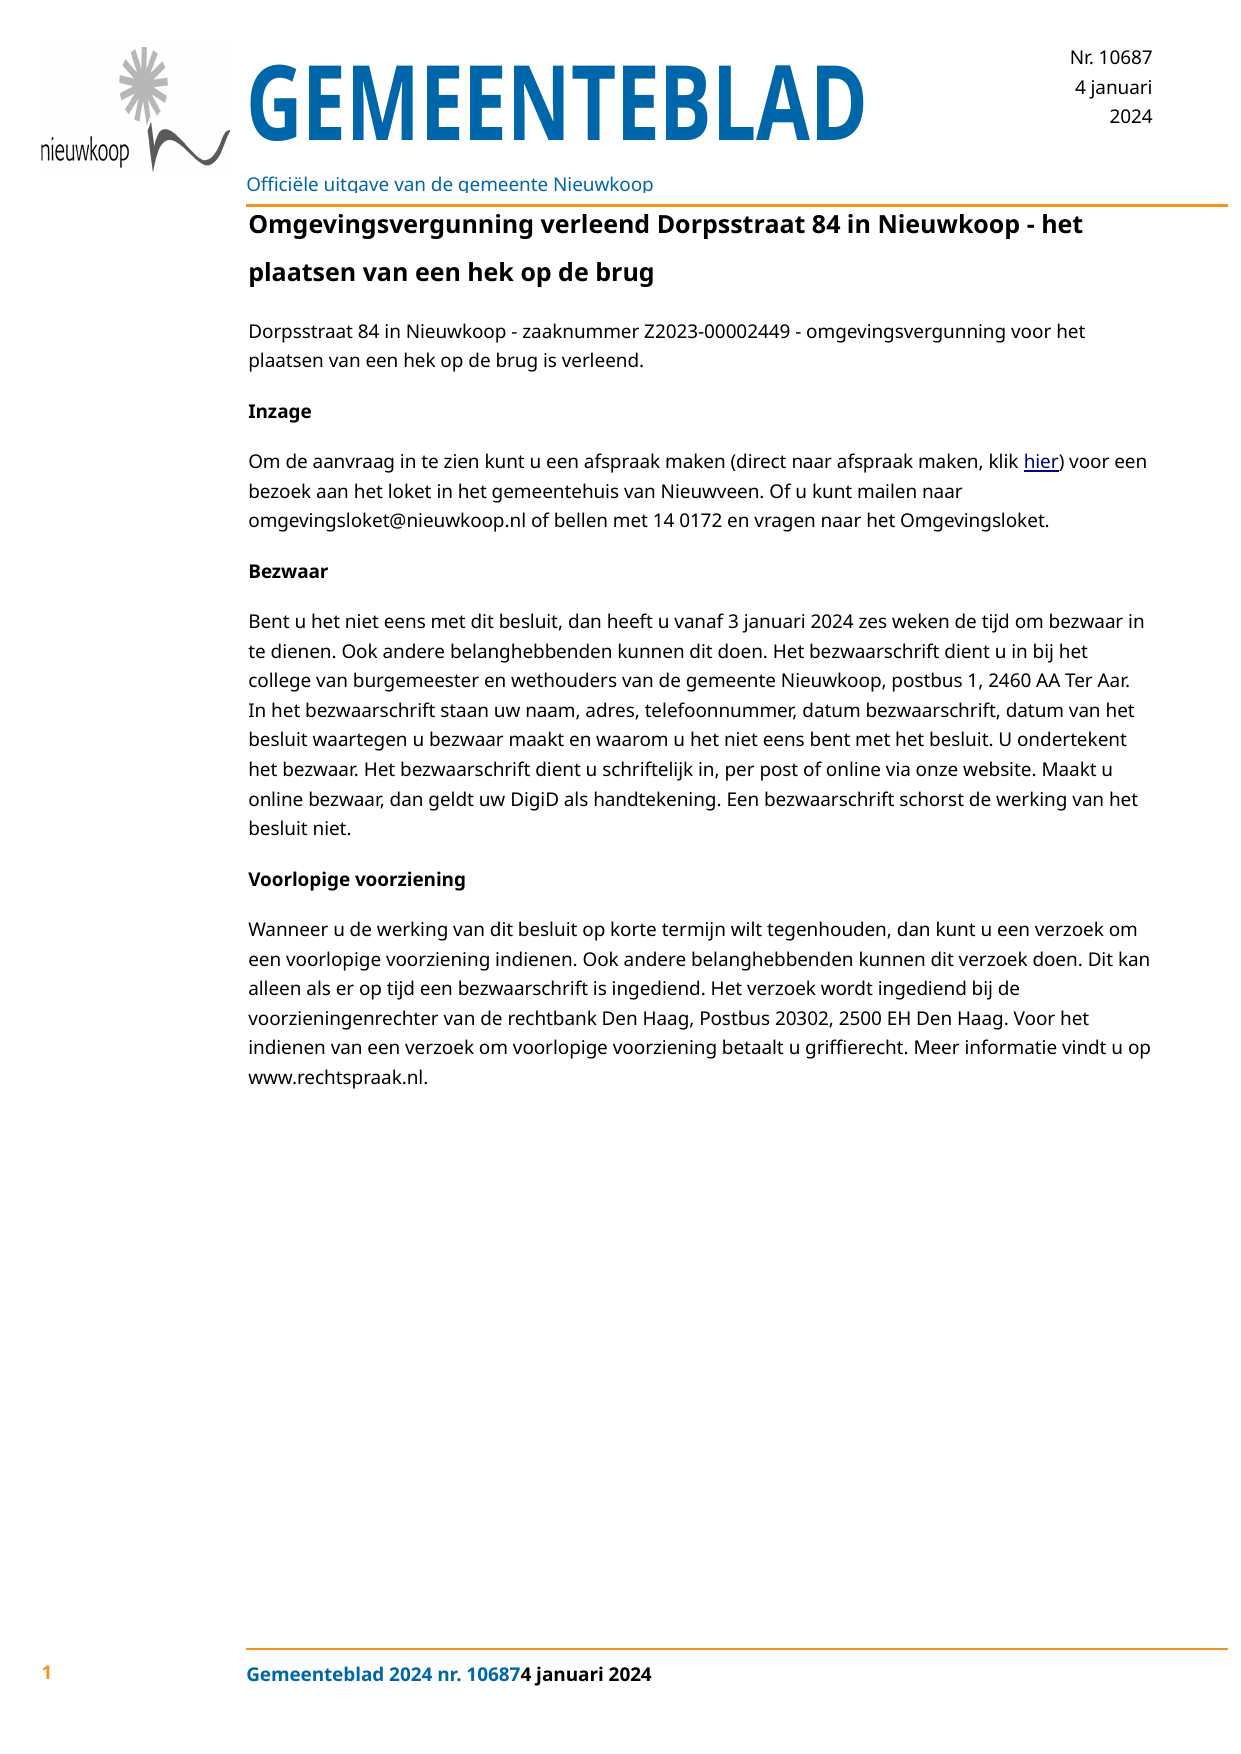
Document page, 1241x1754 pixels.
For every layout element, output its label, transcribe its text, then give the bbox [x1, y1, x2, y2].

text Om de aanvraag in te zien kunt u een afspraak maken (direct naar afspraak maken, klik hier) voor een bezoek aan het loket in het gemeentehuis van Nieuwveen. Of u kunt mailen naar omgevingsloket@nieuwkoop.nl of bellen met 14 0172 en vragen naar het Omgevingsloket. [248, 448, 1152, 533]
text Bezwaar [248, 558, 1152, 584]
text Inzage [248, 398, 1152, 424]
text Dorpsstraat 84 in Nieuwkoop - zaaknummer Z2023-00002449 - omgevingsvergunning voor het plaatsen van een hek op de brug is verleend. [248, 318, 1152, 373]
text Wanneer u de werking van dit besluit op korte termijn wilt tegenhouden, dan kunt u een verzoek om een voorlopige voorziening indienen. Ook andere belanghebbenden kunnen dit verzoek doen. Dit kan alleen als er op tijd een bezwaarschrift is ingediend. Het verzoek wordt ingediend bij de voorzieningenrechter van de rechtbank Den Haag, Postbus 20302, 2500 EH Den Haag. Voor het indienen van een verzoek om voorlopige voorziening betaalt u griffierecht. Meer informatie vindt u op www.rechtspraak.nl. [248, 916, 1152, 1090]
text Omgevingsvergunning verleend Dorpsstraat 84 in Nieuwkoop - het plaatsen van een hek op de brug [248, 207, 1152, 288]
picture [41, 47, 231, 172]
text Voorlopige voorziening [248, 866, 1152, 892]
text Bent u het niet eens met dit besluit, dan heeft u vanaf 3 januari 2024 zes weken de tijd om bezwaar in te dienen. Ook andere belanghebbenden kunnen dit doen. Het bezwaarschrift dient u in bij het college van burgemeester en wethouders van de gemeente Nieuwkoop, postbus 1, 2460 AA Ter Aar. In het bezwaarschrift staan uw naam, adres, telefoonnummer, datum bezwaarschrift, datum van het besluit waartegen u bezwaar maakt en waarom u het niet eens bent met het besluit. U ondertekent het bezwaar. Het bezwaarschrift dient u schriftelijk in, per post of online via onze website. Maakt u online bezwaar, dan geldt uw DigiD als handtekening. Een bezwaarschrift schorst de werking van het besluit niet. [248, 608, 1152, 841]
